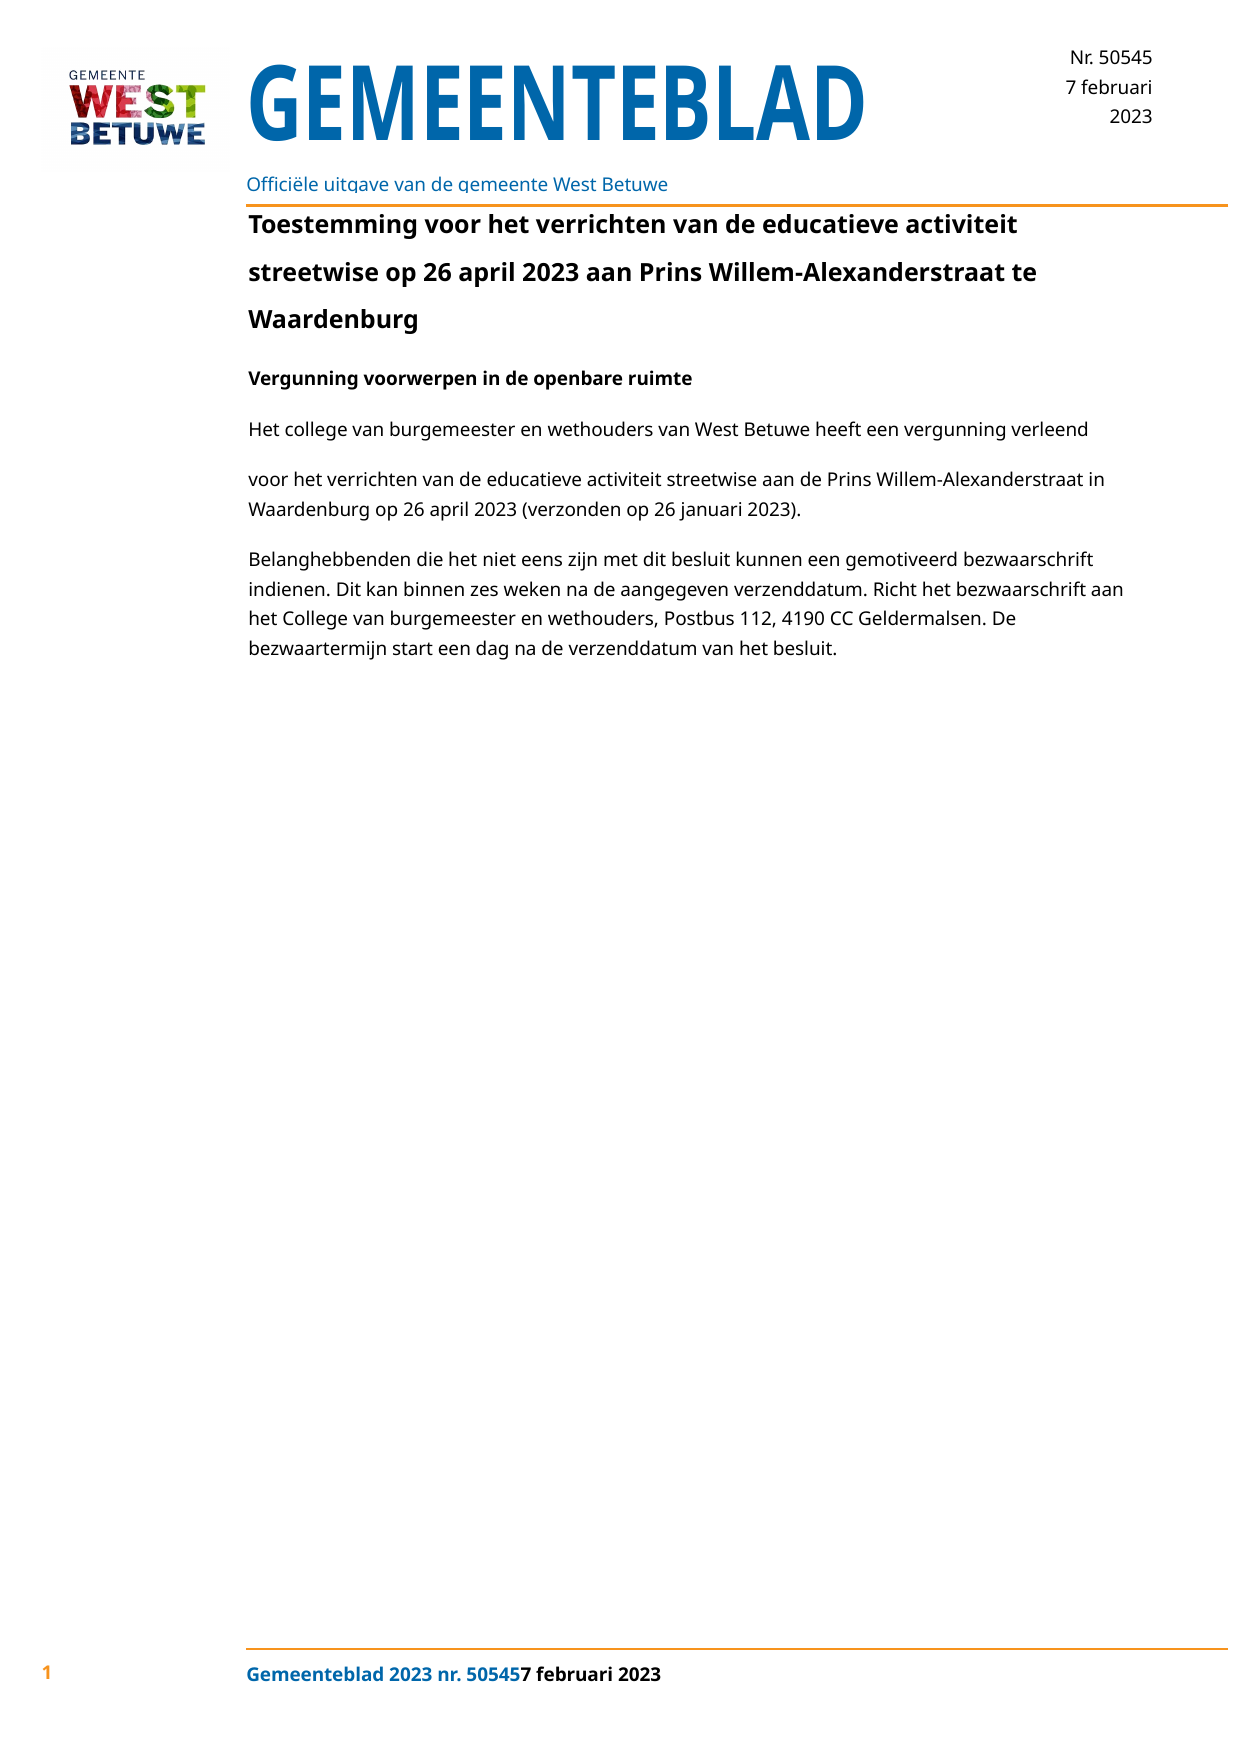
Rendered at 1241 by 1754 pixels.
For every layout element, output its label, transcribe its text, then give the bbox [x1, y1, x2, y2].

text voor het verrichten van de educatieve activiteit streetwise aan de Prins Willem-Alexanderstraat in Waardenburg op 26 april 2023 (verzonden op 26 januari 2023). [248, 466, 1152, 522]
picture [41, 47, 231, 172]
text Het college van burgemeester en wethouders van West Betuwe heeft een vergunning verleend [248, 416, 1152, 442]
text Belanghebbenden die het niet eens zijn met dit besluit kunnen een gemotiveerd bezwaarschrift indienen. Dit kan binnen zes weken na de aangegeven verzenddatum. Richt het bezwaarschrift aan het College van burgemeester en wethouders, Postbus 112, 4190 CC Geldermalsen. De bezwaartermijn start een dag na de verzenddatum van het besluit. [248, 546, 1152, 661]
text Vergunning voorwerpen in de openbare ruimte [248, 366, 1152, 391]
text Toestemming voor het verrichten van de educatieve activiteit streetwise op 26 april 2023 aan Prins Willem-Alexanderstraat te Waardenburg [248, 207, 1152, 336]
